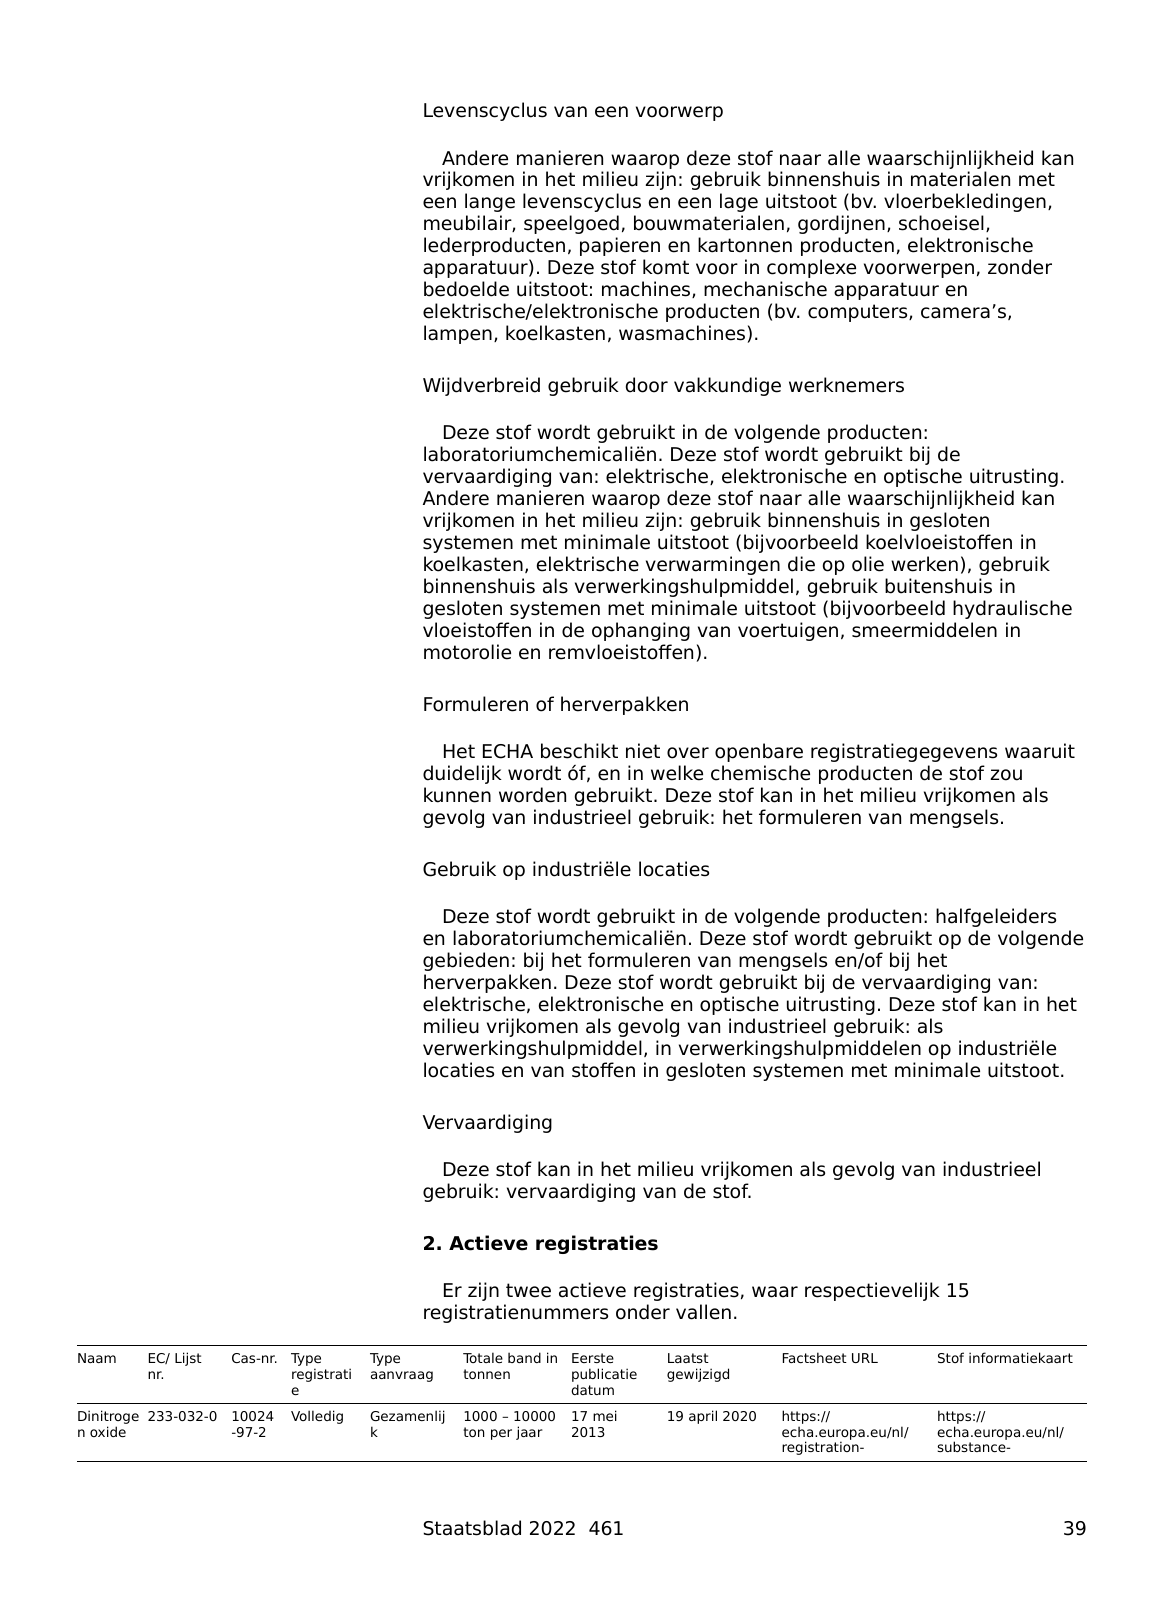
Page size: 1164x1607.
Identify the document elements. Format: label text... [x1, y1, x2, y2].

table_cell 1000 – 10000 ton per jaar [457, 1404, 565, 1461]
subtitle Gebruik op industriële locaties [422, 859, 1087, 881]
table_cell https://echa.europa.eu/nl/registration- [775, 1404, 931, 1461]
table_cell 19 april 2020 [661, 1404, 775, 1461]
table_header EC/ Lijst nr. [141, 1346, 225, 1403]
table_cell 10024-97-2 [225, 1404, 285, 1461]
table_header Type registratie [285, 1346, 364, 1403]
text Andere manieren waarop deze stof naar alle waarschijnlijkheid kan vrijkomen in het milieu zijn: gebruik binnenshuis in materialen met een lange levenscyclus en een lage uitstoot (bv. vloerbekledingen, meubilair, speelgoed, bouwmaterialen, gordijnen, schoeisel, lederproducten, papieren en kartonnen producten, elektronische apparatuur). Deze stof komt voor in complexe voorwerpen, zonder bedoelde uitstoot: machines, mechanische apparatuur en elektrische/elektronische producten (bv. computers, camera’s, lampen, koelkasten, wasmachines). [422, 147, 1087, 345]
table_header Laatst gewijzigd [661, 1346, 775, 1403]
table_header Naam [77, 1346, 141, 1403]
subtitle Levenscyclus van een voorwerp [422, 100, 1087, 122]
table_header Factsheet URL [775, 1346, 931, 1403]
text Er zijn twee actieve registraties, waar respectievelijk 15 registratienummers onder vallen. [422, 1279, 1087, 1323]
table_header Eerste publicatie datum [565, 1346, 661, 1403]
subtitle Vervaardiging [422, 1112, 1087, 1134]
subtitle 2. Actieve registraties [422, 1233, 1087, 1254]
table_cell https://echa.europa.eu/nl/substance- [931, 1404, 1087, 1461]
table_header Cas-nr. [225, 1346, 285, 1403]
text Deze stof wordt gebruikt in de volgende producten: laboratoriumchemicaliën. Deze stof wordt gebruikt bij de vervaardiging van: elektrische, elektronische en optische uitrusting. Andere manieren waarop deze stof naar alle waarschijnlijkheid kan vrijkomen in het milieu zijn: gebruik binnenshuis in gesloten systemen met minimale uitstoot (bijvoorbeeld koelvloeistoffen in koelkasten, elektrische verwarmingen die op olie werken), gebruik binnenshuis als verwerkingshulpmiddel, gebruik buitenshuis in gesloten systemen met minimale uitstoot (bijvoorbeeld hydraulische vloeistoffen in de ophanging van voertuigen, smeermiddelen in motorolie en remvloeistoffen). [422, 422, 1087, 664]
table_cell Volledig [285, 1404, 364, 1461]
table_header Totale band in tonnen [457, 1346, 565, 1403]
subtitle Wijdverbreid gebruik door vakkundige werknemers [422, 375, 1087, 397]
table_header Type aanvraag [364, 1346, 457, 1403]
text Deze stof wordt gebruikt in de volgende producten: halfgeleiders en laboratoriumchemicaliën. Deze stof wordt gebruikt op de volgende gebieden: bij het formuleren van mengsels en/of bij het herverpakken. Deze stof wordt gebruikt bij de vervaardiging van: elektrische, elektronische en optische uitrusting. Deze stof kan in het milieu vrijkomen als gevolg van industrieel gebruik: als verwerkingshulpmiddel, in verwerkingshulpmiddelen op industriële locaties en van stoffen in gesloten systemen met minimale uitstoot. [422, 906, 1087, 1082]
text Deze stof kan in het milieu vrijkomen als gevolg van industrieel gebruik: vervaardiging van de stof. [422, 1159, 1087, 1203]
text Het ECHA beschikt niet over openbare registratiegegevens waaruit duidelijk wordt óf, en in welke chemische producten de stof zou kunnen worden gebruikt. Deze stof kan in het milieu vrijkomen als gevolg van industrieel gebruik: het formuleren van mengsels. [422, 741, 1087, 829]
table_header Stof informatiekaart [931, 1346, 1087, 1403]
table_cell Dinitrogen oxide [77, 1404, 141, 1461]
table_cell Gezamenlijk [364, 1404, 457, 1461]
table_cell 17 mei 2013 [565, 1404, 661, 1461]
table_cell 233-032-0 [141, 1404, 225, 1461]
subtitle Formuleren of herverpakken [422, 694, 1087, 716]
